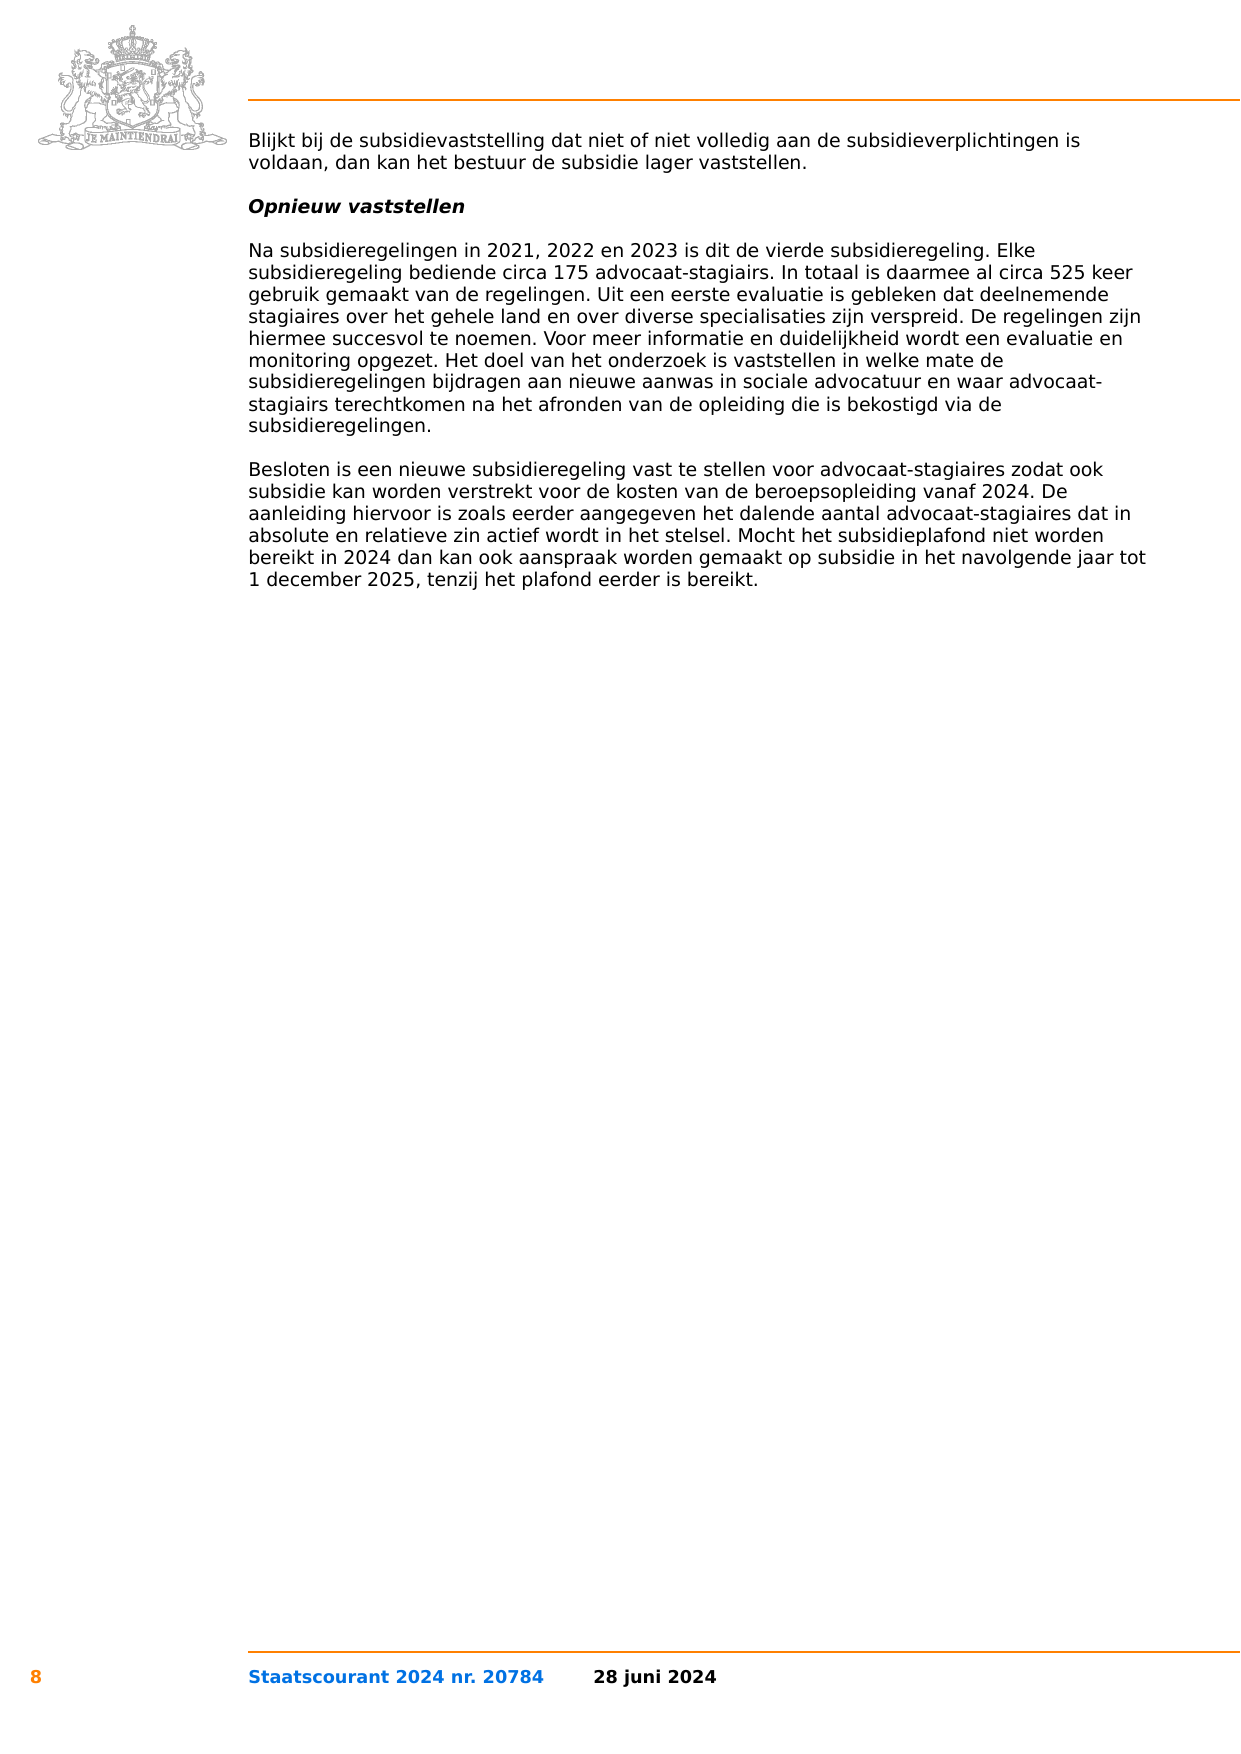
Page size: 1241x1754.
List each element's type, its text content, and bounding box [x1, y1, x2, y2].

picture [38, 25, 227, 150]
text Blijkt bij de subsidievaststelling dat niet of niet volledig aan de subsidieverplichtingen is voldaan, dan kan het bestuur de subsidie lager vaststellen. [248, 130, 1163, 174]
text Besloten is een nieuwe subsidieregeling vast te stellen voor advocaat-stagiaires zodat ook subsidie kan worden verstrekt voor de kosten van de beroepsopleiding vanaf 2024. De aanleiding hiervoor is zoals eerder aangegeven het dalende aantal advocaat-stagiaires dat in absolute en relatieve zin actief wordt in het stelsel. Mocht het subsidieplafond niet worden bereikt in 2024 dan kan ook aanspraak worden gemaakt op subsidie in het navolgende jaar tot 1 december 2025, tenzij het plafond eerder is bereikt. [248, 459, 1163, 591]
subtitle Opnieuw vaststellen [248, 196, 1163, 218]
text Na subsidieregelingen in 2021, 2022 en 2023 is dit de vierde subsidieregeling. Elke subsidieregeling bediende circa 175 advocaat-stagiairs. In totaal is daarmee al circa 525 keer gebruik gemaakt van de regelingen. Uit een eerste evaluatie is gebleken dat deelnemende stagiaires over het gehele land en over diverse specialisaties zijn verspreid. De regelingen zijn hiermee succesvol te noemen. Voor meer informatie en duidelijkheid wordt een evaluatie en monitoring opgezet. Het doel van het onderzoek is vaststellen in welke mate de subsidieregelingen bijdragen aan nieuwe aanwas in sociale advocatuur en waar advocaat-stagiairs terechtkomen na het afronden van de opleiding die is bekostigd via de subsidieregelingen. [248, 239, 1163, 437]
